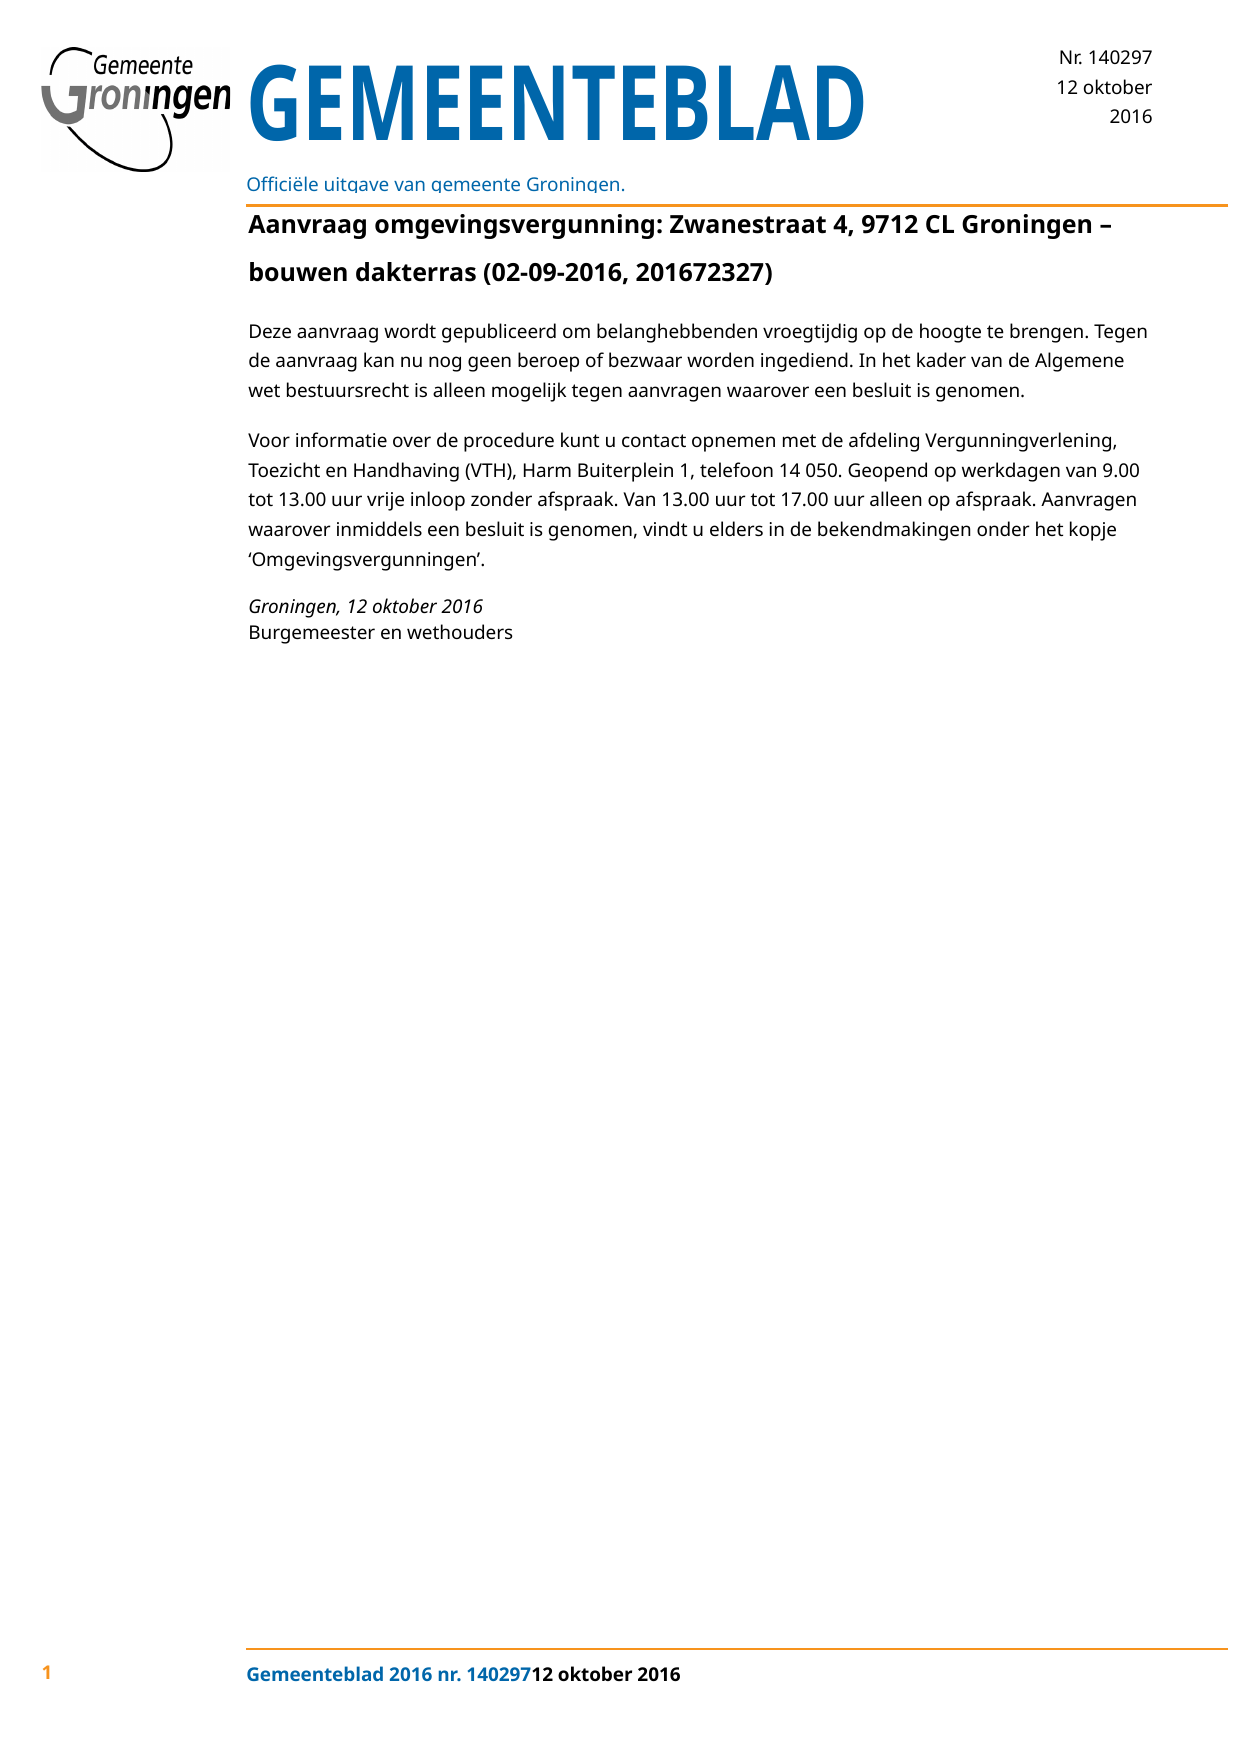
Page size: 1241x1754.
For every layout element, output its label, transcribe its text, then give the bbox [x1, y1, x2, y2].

text Aanvraag omgevingsvergunning: Zwanestraat 4, 9712 CL Groningen – bouwen dakterras (02-09-2016, 201672327) [248, 207, 1152, 288]
text Burgemeester en wethouders [248, 619, 1152, 645]
text Voor informatie over de procedure kunt u contact opnemen met de afdeling Vergunningverlening, Toezicht en Handhaving (VTH), Harm Buiterplein 1, telefoon 14 050. Geopend op werkdagen van 9.00 tot 13.00 uur vrije inloop zonder afspraak. Van 13.00 uur tot 17.00 uur alleen op afspraak. Aanvragen waarover inmiddels een besluit is genomen, vindt u elders in de bekendmakingen onder het kopje ‘Omgevingsvergunningen’. [248, 427, 1152, 572]
picture [41, 47, 231, 172]
text Deze aanvraag wordt gepubliceerd om belanghebbenden vroegtijdig op de hoogte te brengen. Tegen de aanvraag kan nu nog geen beroep of bezwaar worden ingediend. In het kader van de Algemene wet bestuursrecht is alleen mogelijk tegen aanvragen waarover een besluit is genomen. [248, 318, 1152, 403]
text Groningen, 12 oktober 2016 [248, 594, 1152, 619]
